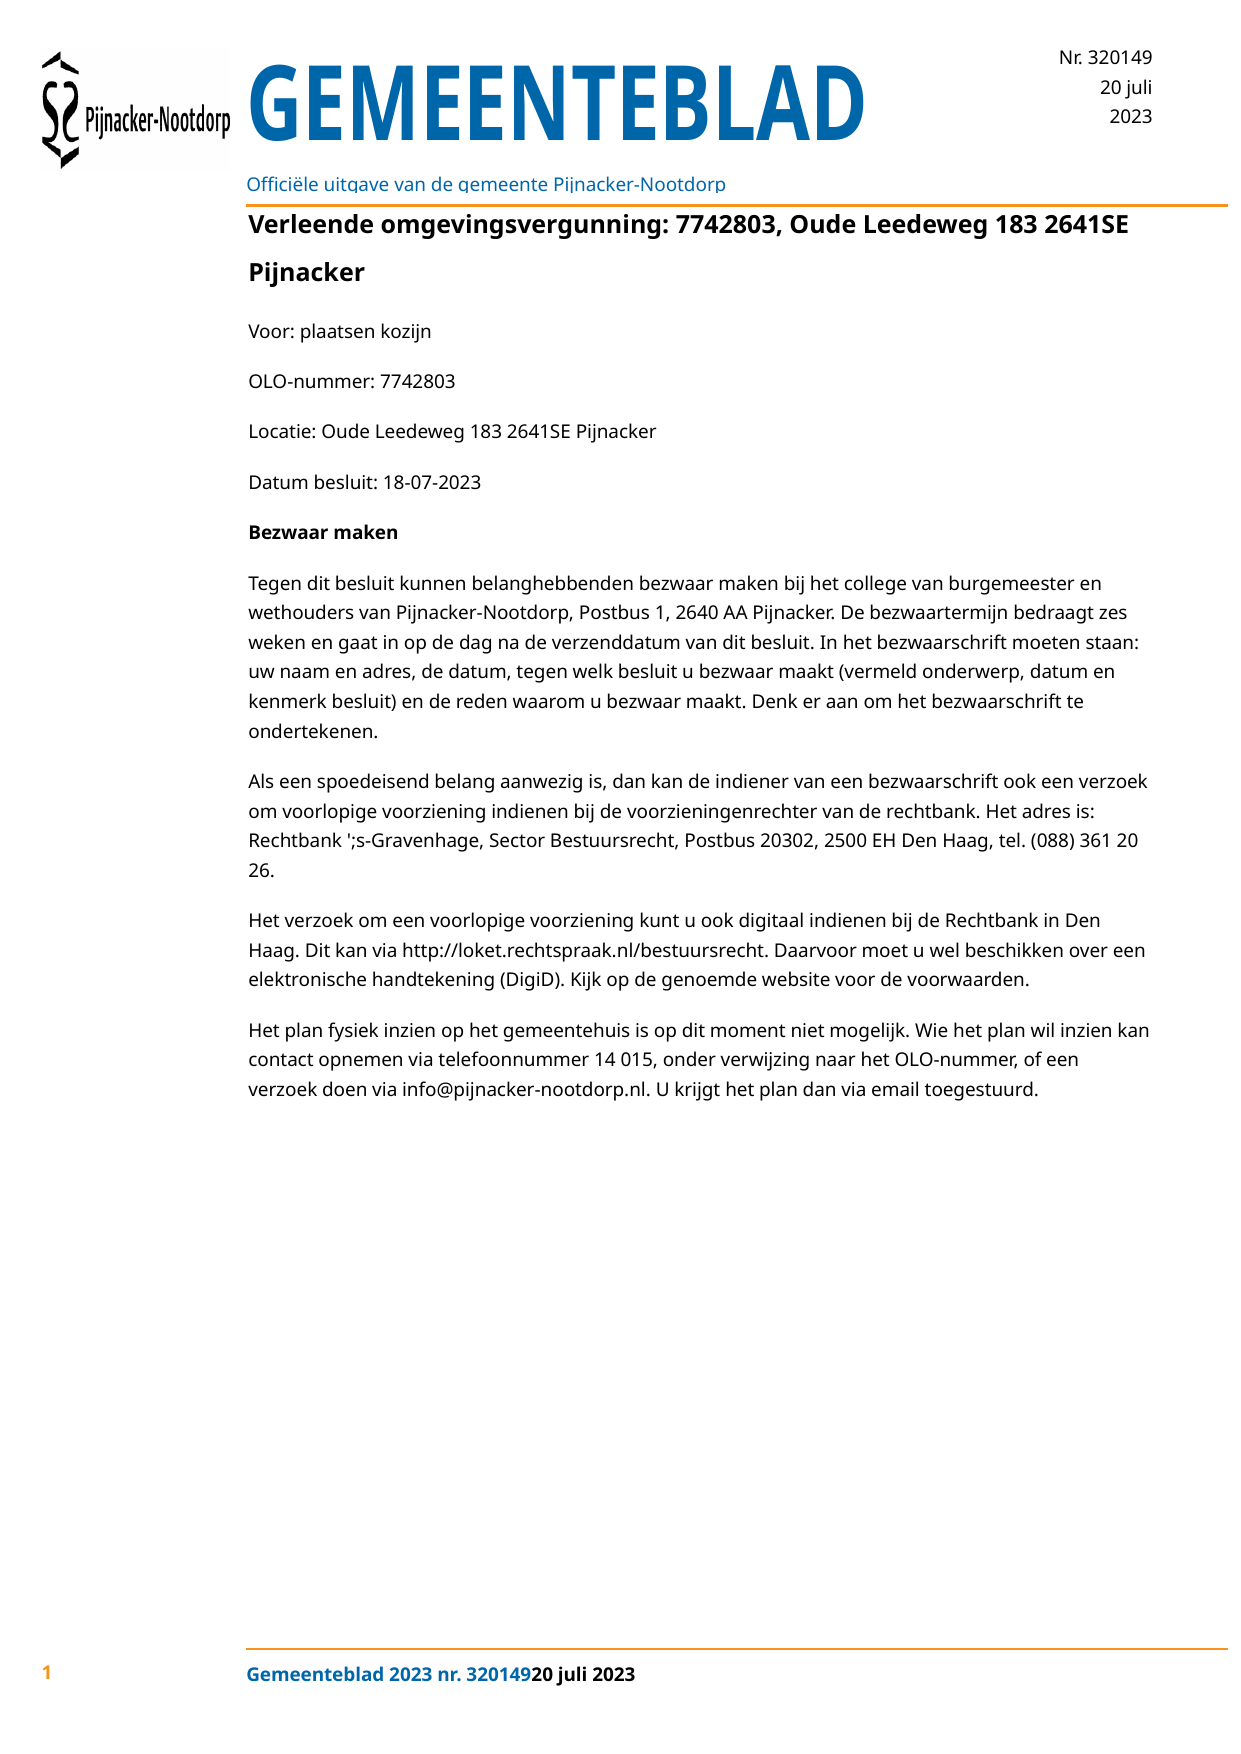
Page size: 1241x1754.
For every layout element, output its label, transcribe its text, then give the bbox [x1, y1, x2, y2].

text Bezwaar maken [248, 519, 1152, 545]
text Het plan fysiek inzien op het gemeentehuis is op dit moment niet mogelijk. Wie het plan wil inzien kan contact opnemen via telefoonnummer 14 015, onder verwijzing naar het OLO-nummer, of een verzoek doen via info@pijnacker-nootdorp.nl. U krijgt het plan dan via email toegestuurd. [248, 1017, 1152, 1102]
text Als een spoedeisend belang aanwezig is, dan kan de indiener van een bezwaarschrift ook een verzoek om voorlopige voorziening indienen bij de voorzieningenrechter van de rechtbank. Het adres is: Rechtbank ';s-Gravenhage, Sector Bestuursrecht, Postbus 20302, 2500 EH Den Haag, tel. (088) 361 20 26. [248, 768, 1152, 883]
text Voor: plaatsen kozijn [248, 318, 1152, 344]
text OLO-nummer: 7742803 [248, 368, 1152, 394]
text Locatie: Oude Leedeweg 183 2641SE Pijnacker [248, 419, 1152, 444]
text Het verzoek om een voorlopige voorziening kunt u ook digitaal indienen bij de Rechtbank in Den Haag. Dit kan via http://loket.rechtspraak.nl/bestuursrecht. Daarvoor moet u wel beschikken over een elektronische handtekening (DigiD). Kijk op de genoemde website voor de voorwaarden. [248, 907, 1152, 992]
text Datum besluit: 18-07-2023 [248, 469, 1152, 495]
picture [41, 47, 231, 172]
text Tegen dit besluit kunnen belanghebbenden bezwaar maken bij het college van burgemeester en wethouders van Pijnacker-Nootdorp, Postbus 1, 2640 AA Pijnacker. De bezwaartermijn bedraagt zes weken en gaat in op de dag na de verzenddatum van dit besluit. In het bezwaarschrift moeten staan: uw naam en adres, de datum, tegen welk besluit u bezwaar maakt (vermeld onderwerp, datum en kenmerk besluit) en de reden waarom u bezwaar maakt. Denk er aan om het bezwaarschrift te ondertekenen. [248, 570, 1152, 744]
text Verleende omgevingsvergunning: 7742803, Oude Leedeweg 183 2641SE Pijnacker [248, 207, 1152, 288]
